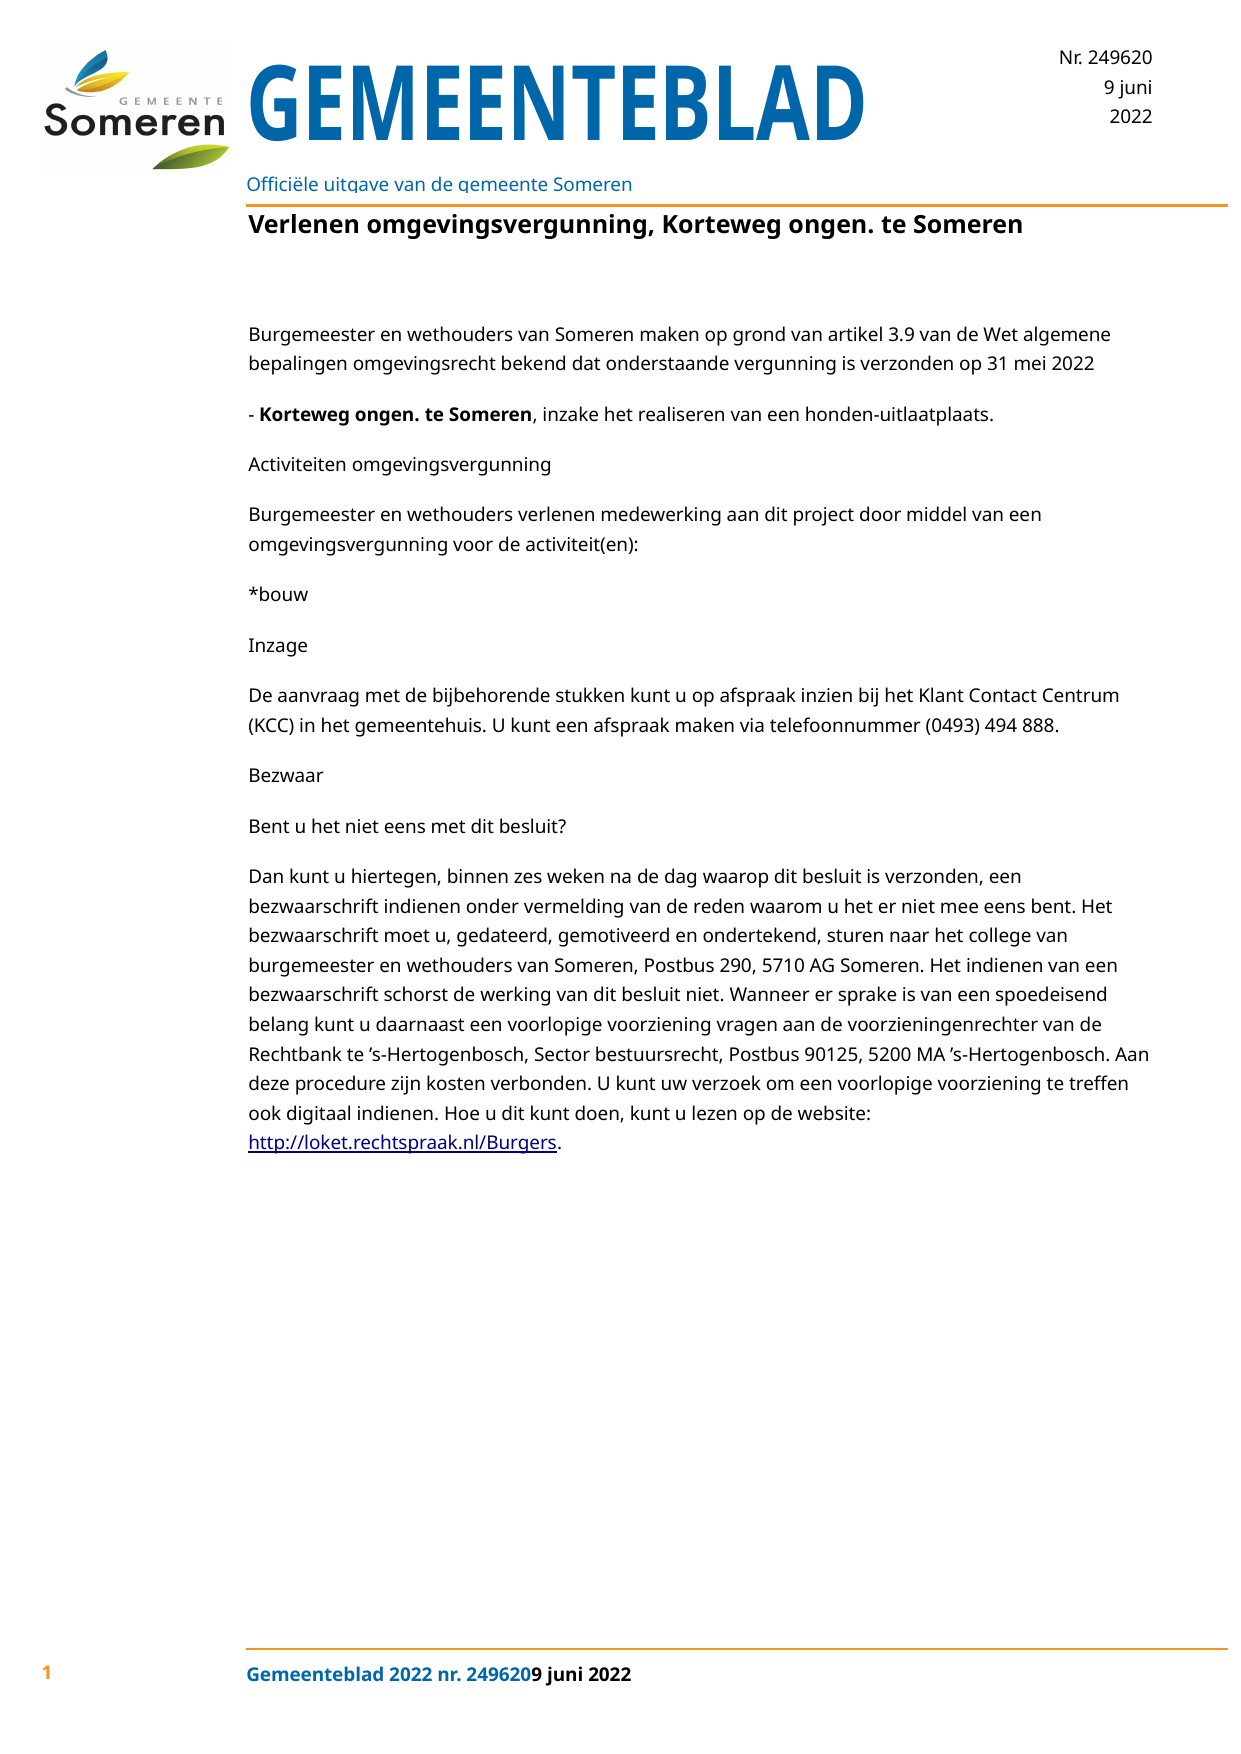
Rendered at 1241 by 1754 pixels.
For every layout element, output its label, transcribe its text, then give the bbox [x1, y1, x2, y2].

picture [41, 47, 231, 172]
text *bouw [248, 582, 1152, 607]
text Activiteiten omgevingsvergunning [248, 451, 1152, 477]
text Dan kunt u hiertegen, binnen zes weken na de dag waarop dit besluit is verzonden, een bezwaarschrift indienen onder vermelding van de reden waarom u het er niet mee eens bent. Het bezwaarschrift moet u, gedateerd, gemotiveerd en ondertekend, sturen naar het college van burgemeester en wethouders van Someren, Postbus 290, 5710 AG Someren. Het indienen van een bezwaarschrift schorst de werking van dit besluit niet. Wanneer er sprake is van een spoedeisend belang kunt u daarnaast een voorlopige voorziening vragen aan de voorzieningenrechter van de Rechtbank te ’s-Hertogenbosch, Sector bestuursrecht, Postbus 90125, 5200 MA ’s-Hertogenbosch. Aan deze procedure zijn kosten verbonden. U kunt uw verzoek om een voorlopige voorziening te treffen ook digitaal indienen. Hoe u dit kunt doen, kunt u lezen op de website: http://loket.rechtspraak.nl/Burgers. [248, 863, 1152, 1155]
text Inzage [248, 632, 1152, 658]
text - Korteweg ongen. te Someren, inzake het realiseren van een honden-uitlaatplaats. [248, 401, 1152, 426]
text Bent u het niet eens met dit besluit? [248, 813, 1152, 838]
text De aanvraag met de bijbehorende stukken kunt u op afspraak inzien bij het Klant Contact Centrum (KCC) in het gemeentehuis. U kunt een afspraak maken via telefoonnummer (0493) 494 888. [248, 682, 1152, 738]
text Burgemeester en wethouders verlenen medewerking aan dit project door middel van een omgevingsvergunning voor de activiteit(en): [248, 502, 1152, 557]
text Verlenen omgevingsvergunning, Korteweg ongen. te Someren [248, 207, 1152, 241]
text Bezwaar [248, 762, 1152, 788]
text Burgemeester en wethouders van Someren maken op grond van artikel 3.9 van de Wet algemene bepalingen omgevingsrecht bekend dat onderstaande vergunning is verzonden op 31 mei 2022 [248, 321, 1152, 376]
